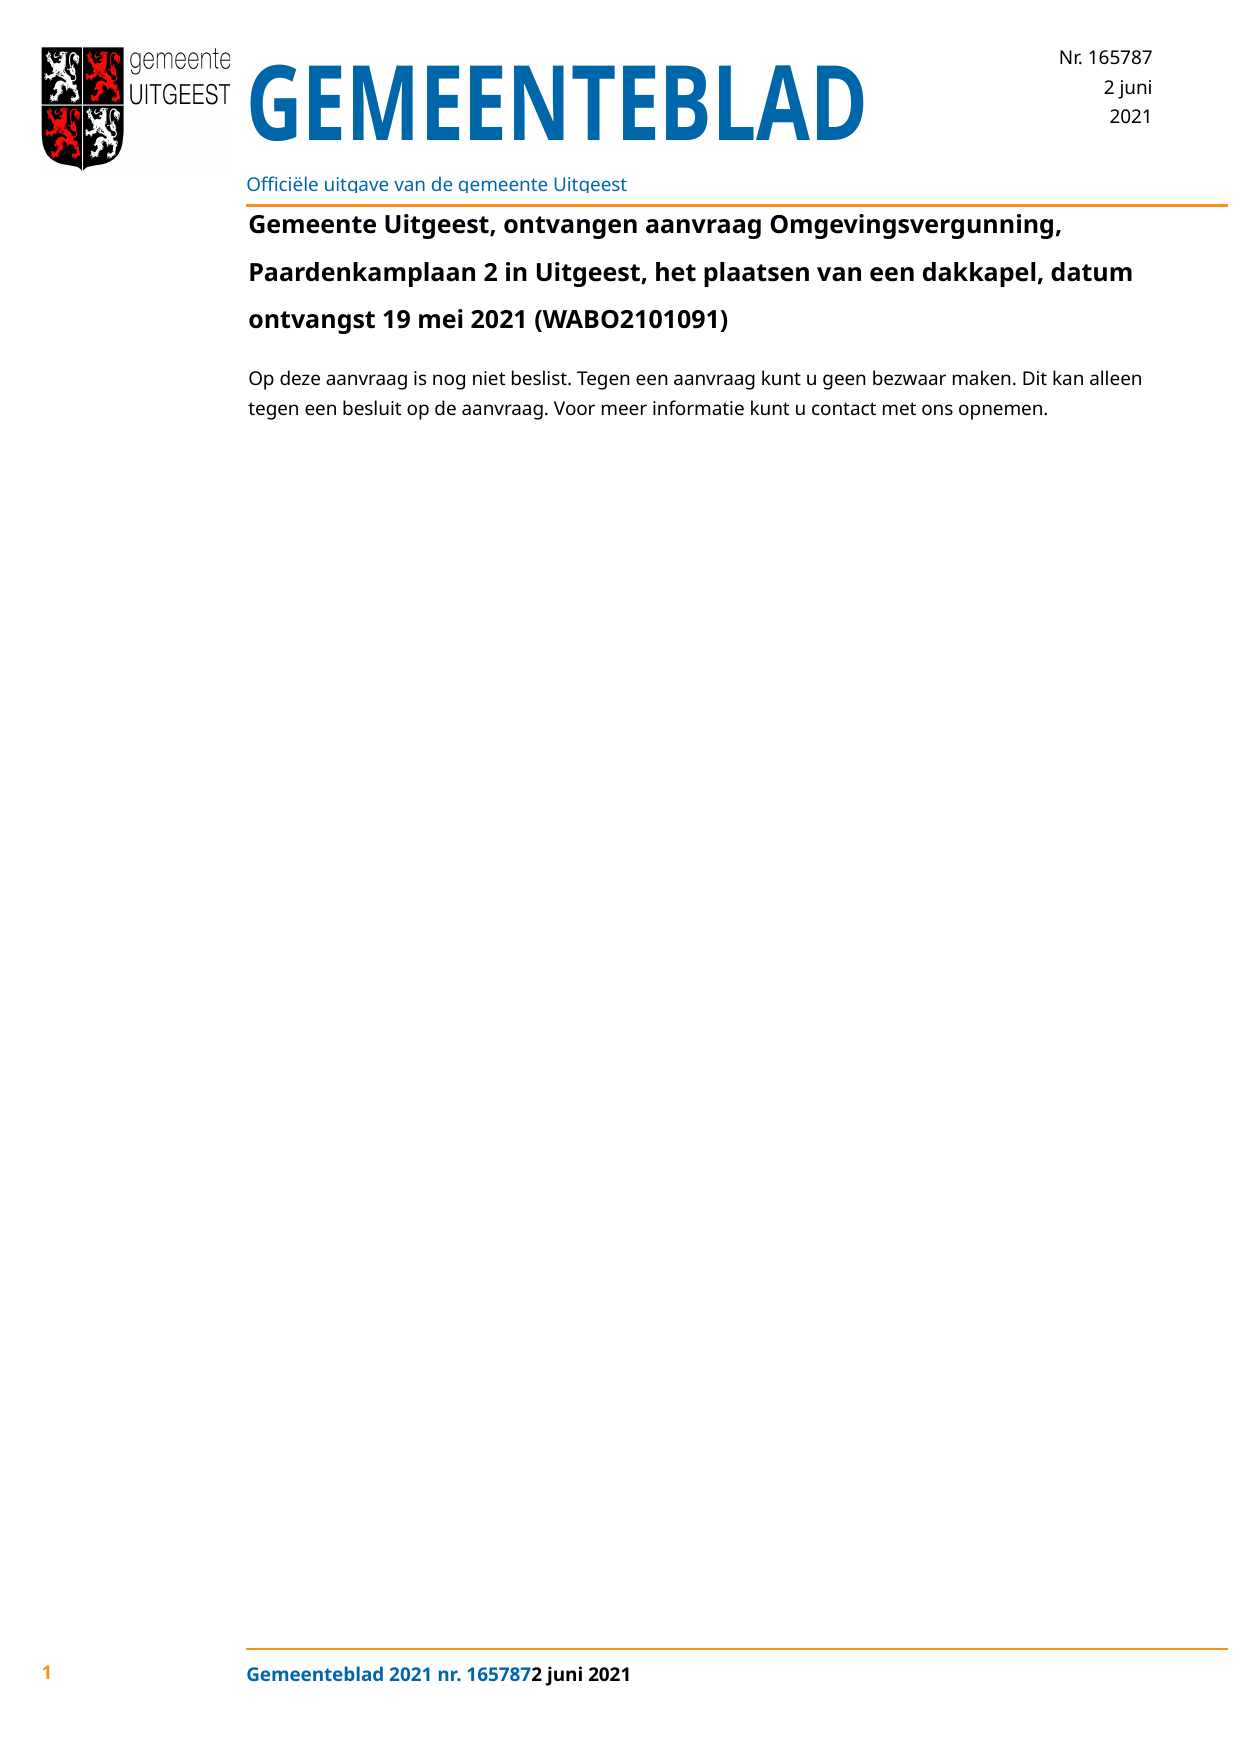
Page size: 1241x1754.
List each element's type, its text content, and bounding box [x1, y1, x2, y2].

text Op deze aanvraag is nog niet beslist. Tegen een aanvraag kunt u geen bezwaar maken. Dit kan alleen tegen een besluit op de aanvraag. Voor meer informatie kunt u contact met ons opnemen. [248, 366, 1152, 421]
picture [41, 47, 231, 172]
text Gemeente Uitgeest, ontvangen aanvraag Omgevingsvergunning, Paardenkamplaan 2 in Uitgeest, het plaatsen van een dakkapel, datum ontvangst 19 mei 2021 (WABO2101091) [248, 207, 1152, 336]
